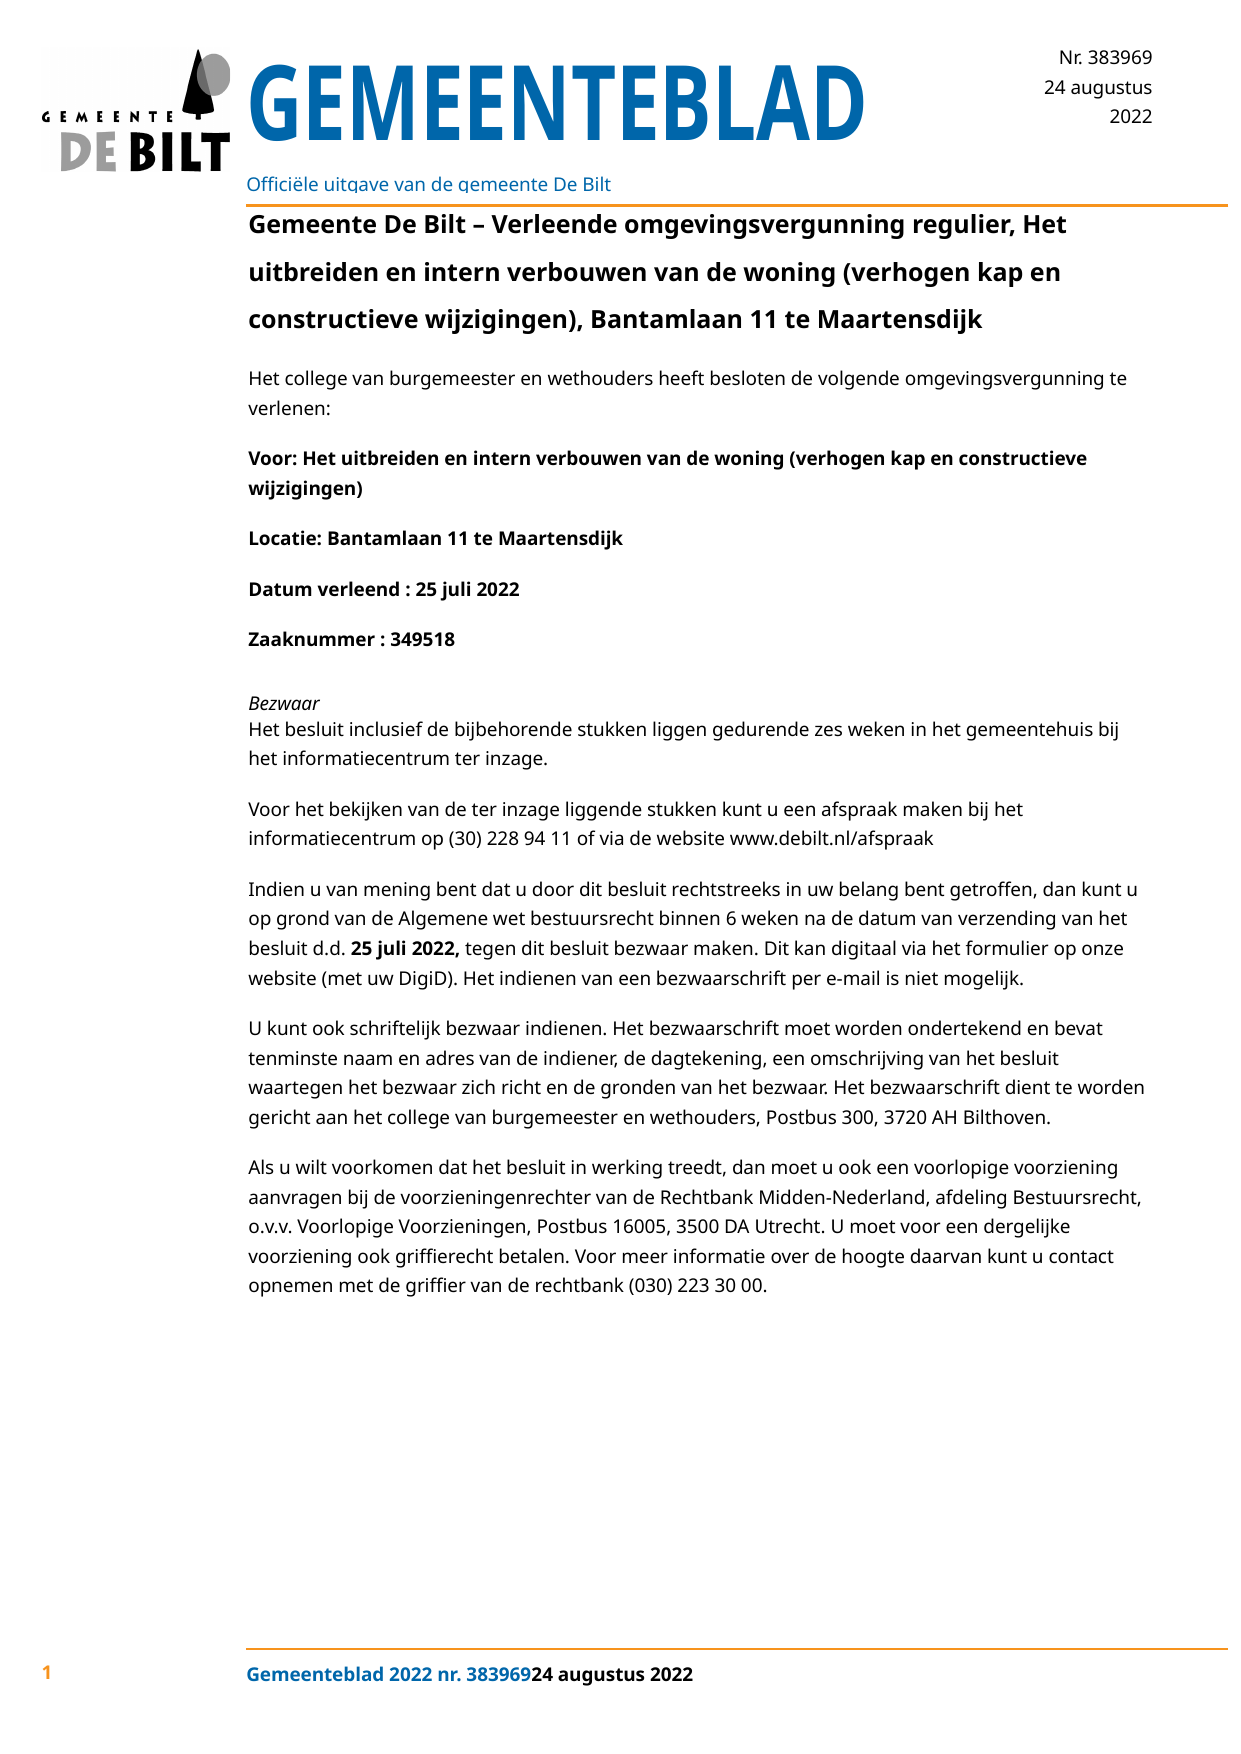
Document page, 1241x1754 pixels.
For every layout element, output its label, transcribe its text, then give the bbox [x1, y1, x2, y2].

text Datum verleend : 25 juli 2022 [248, 576, 1152, 602]
picture [41, 47, 231, 172]
text Voor het bekijken van de ter inzage liggende stukken kunt u een afspraak maken bij het informatiecentrum op (30) 228 94 11 of via de website www.debilt.nl/afspraak [248, 796, 1152, 851]
text Het besluit inclusief de bijbehorende stukken liggen gedurende zes weken in het gemeentehuis bij het informatiecentrum ter inzage. [248, 716, 1152, 771]
text U kunt ook schriftelijk bezwaar indienen. Het bezwaarschrift moet worden ondertekend en bevat tenminste naam en adres van de indiener, de dagtekening, een omschrijving van het besluit waartegen het bezwaar zich richt en de gronden van het bezwaar. Het bezwaarschrift dient te worden gericht aan het college van burgemeester en wethouders, Postbus 300, 3720 AH Bilthoven. [248, 1015, 1152, 1130]
text Bezwaar [248, 690, 1152, 716]
text Zaaknummer : 349518 [248, 626, 1152, 652]
text Locatie: Bantamlaan 11 te Maartensdijk [248, 526, 1152, 551]
text Het college van burgemeester en wethouders heeft besloten de volgende omgevingsvergunning te verlenen: [248, 366, 1152, 421]
text Voor: Het uitbreiden en intern verbouwen van de woning (verhogen kap en constructieve wijzigingen) [248, 446, 1152, 501]
text Als u wilt voorkomen dat het besluit in werking treedt, dan moet u ook een voorlopige voorziening aanvragen bij de voorzieningenrechter van de Rechtbank Midden-Nederland, afdeling Bestuursrecht, o.v.v. Voorlopige Voorzieningen, Postbus 16005, 3500 DA Utrecht. U moet voor een dergelijke voorziening ook griffierecht betalen. Voor meer informatie over de hoogte daarvan kunt u contact opnemen met de griffier van de rechtbank (030) 223 30 00. [248, 1154, 1152, 1298]
text Indien u van mening bent dat u door dit besluit rechtstreeks in uw belang bent getroffen, dan kunt u op grond van de Algemene wet bestuursrecht binnen 6 weken na de datum van verzending van het besluit d.d. 25 juli 2022, tegen dit besluit bezwaar maken. Dit kan digitaal via het formulier op onze website (met uw DigiD). Het indienen van een bezwaarschrift per e-mail is niet mogelijk. [248, 876, 1152, 991]
text Gemeente De Bilt – Verleende omgevingsvergunning regulier, Het uitbreiden en intern verbouwen van de woning (verhogen kap en constructieve wijzigingen), Bantamlaan 11 te Maartensdijk [248, 207, 1152, 336]
